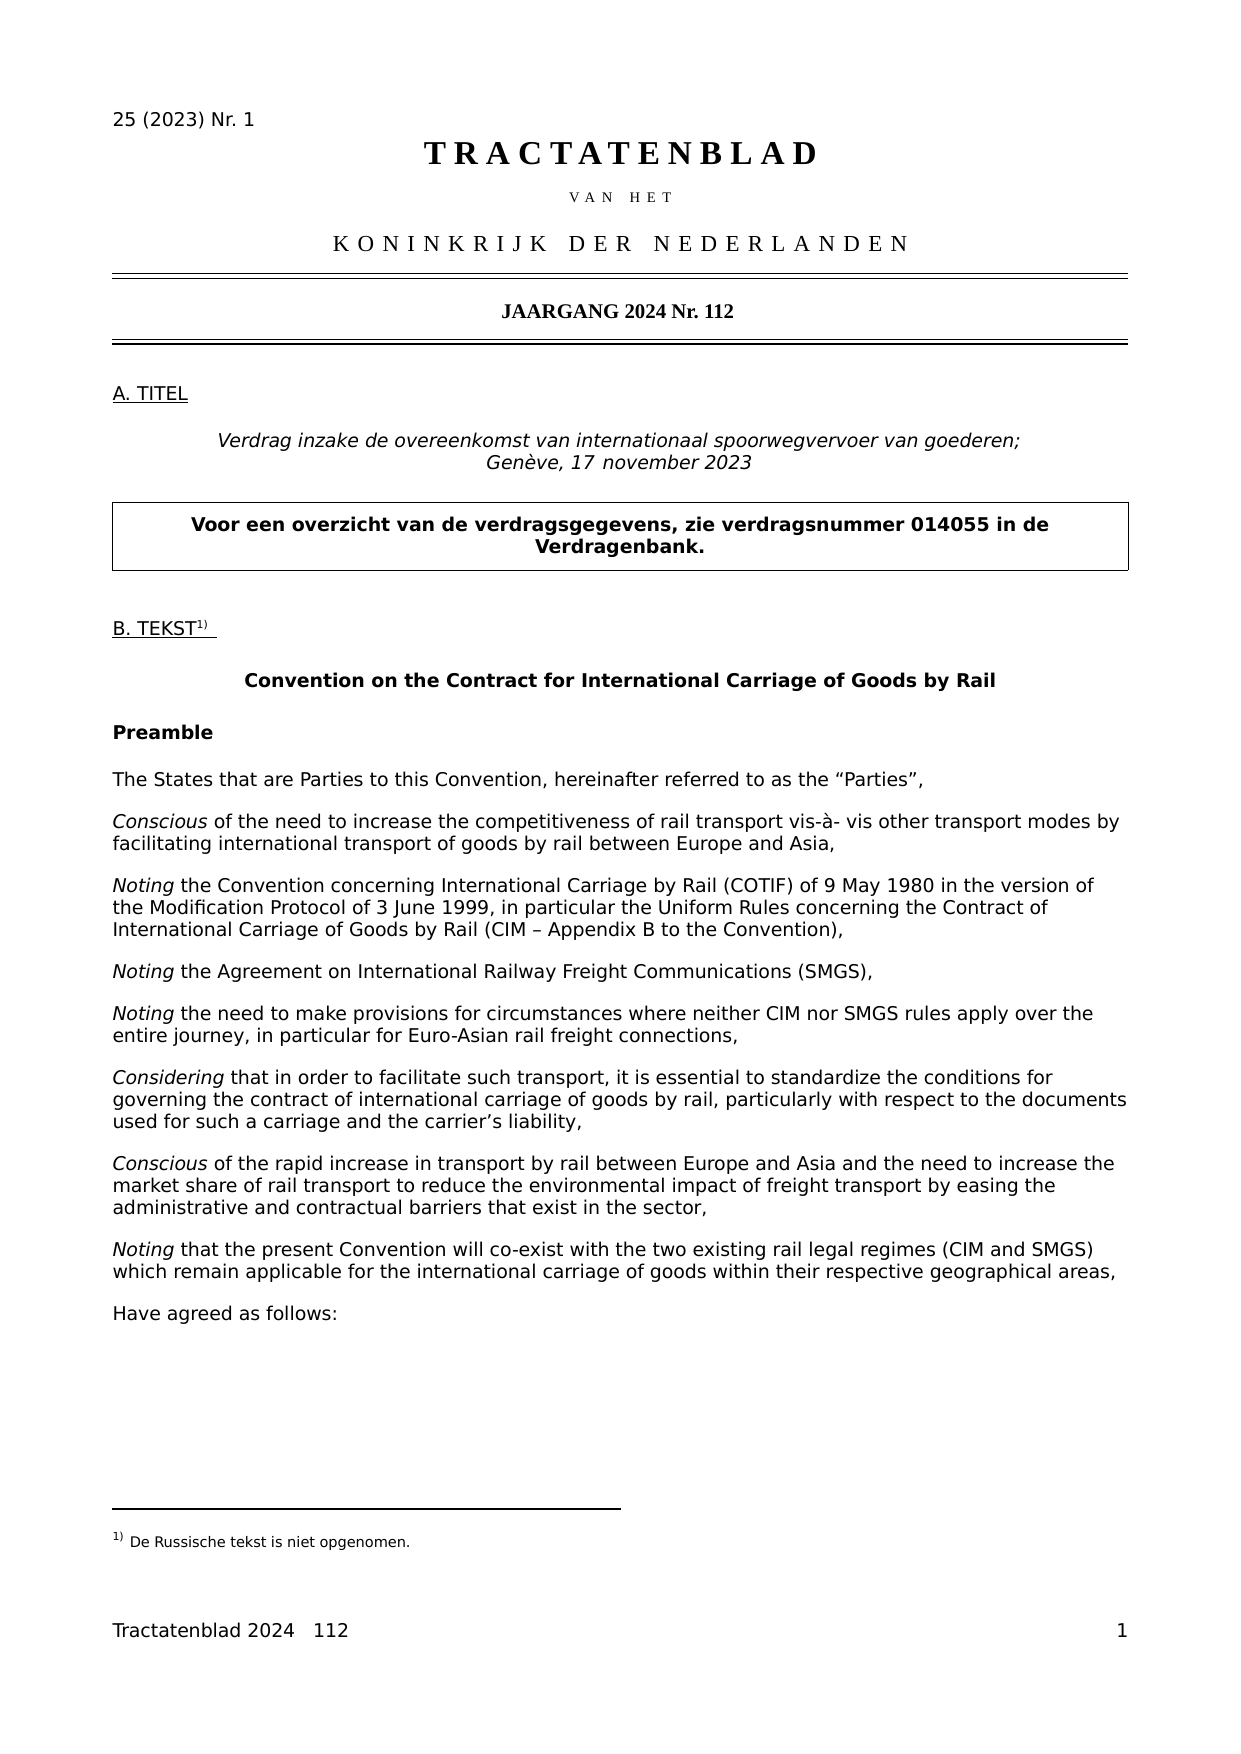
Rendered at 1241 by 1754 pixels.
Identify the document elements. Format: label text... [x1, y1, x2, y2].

text Have agreed as follows: [112, 1303, 1128, 1325]
text Noting the Convention concerning International Carriage by Rail (COTIF) of 9 May 1980 in the version of the Modification Protocol of 3 June 1999, in particular the Uniform Rules concerning the Contract of International Carriage of Goods by Rail (CIM – Appendix B to the Convention), [112, 875, 1128, 941]
text The States that are Parties to this Convention, hereinafter referred to as the “Parties”, [112, 769, 1128, 791]
text Considering that in order to facilitate such transport, it is essential to standardize the conditions for governing the contract of international carriage of goods by rail, particularly with respect to the documents used for such a carriage and the carrier’s liability, [112, 1067, 1128, 1133]
text Noting the need to make provisions for circumstances where neither CIM nor SMGS rules apply over the entire journey, in particular for Euro-Asian rail freight connections, [112, 1003, 1128, 1047]
subtitle A. TITEL [112, 383, 1128, 405]
text VAN HET [112, 189, 1128, 206]
subtitle Convention on the Contract for International Carriage of Goods by Rail [112, 670, 1128, 692]
text Genève, 17 november 2023 [112, 452, 1128, 474]
text De Russische tekst is niet opgenomen. [112, 1530, 1128, 1552]
text Verdrag inzake de overeenkomst van internationaal spoorwegvervoer van goederen; [112, 430, 1128, 452]
subtitle B. TEKST [112, 618, 1128, 640]
text Conscious of the need to increase the competitiveness of rail transport vis-à- vis other transport modes by facilitating international transport of goods by rail between Europe and Asia, [112, 811, 1128, 855]
text TRACTATENBLAD [112, 133, 1128, 172]
text Noting the Agreement on International Railway Freight Communications (SMGS), [112, 961, 1128, 983]
text Conscious of the rapid increase in transport by rail between Europe and Asia and the need to increase the market share of rail transport to reduce the environmental impact of freight transport by easing the administrative and contractual barriers that exist in the sector, [112, 1153, 1128, 1219]
text Noting that the present Convention will co-exist with the two existing rail legal regimes (CIM and SMGS) which remain applicable for the international carriage of goods within their respective geographical areas, [112, 1239, 1128, 1283]
text 25 (2023) Nr. 1 [112, 109, 1128, 131]
subtitle Preamble [112, 722, 1128, 744]
text KONINKRIJK DER NEDERLANDEN [112, 229, 1128, 256]
text JAARGANG 2024 Nr. 112 [112, 299, 1128, 323]
